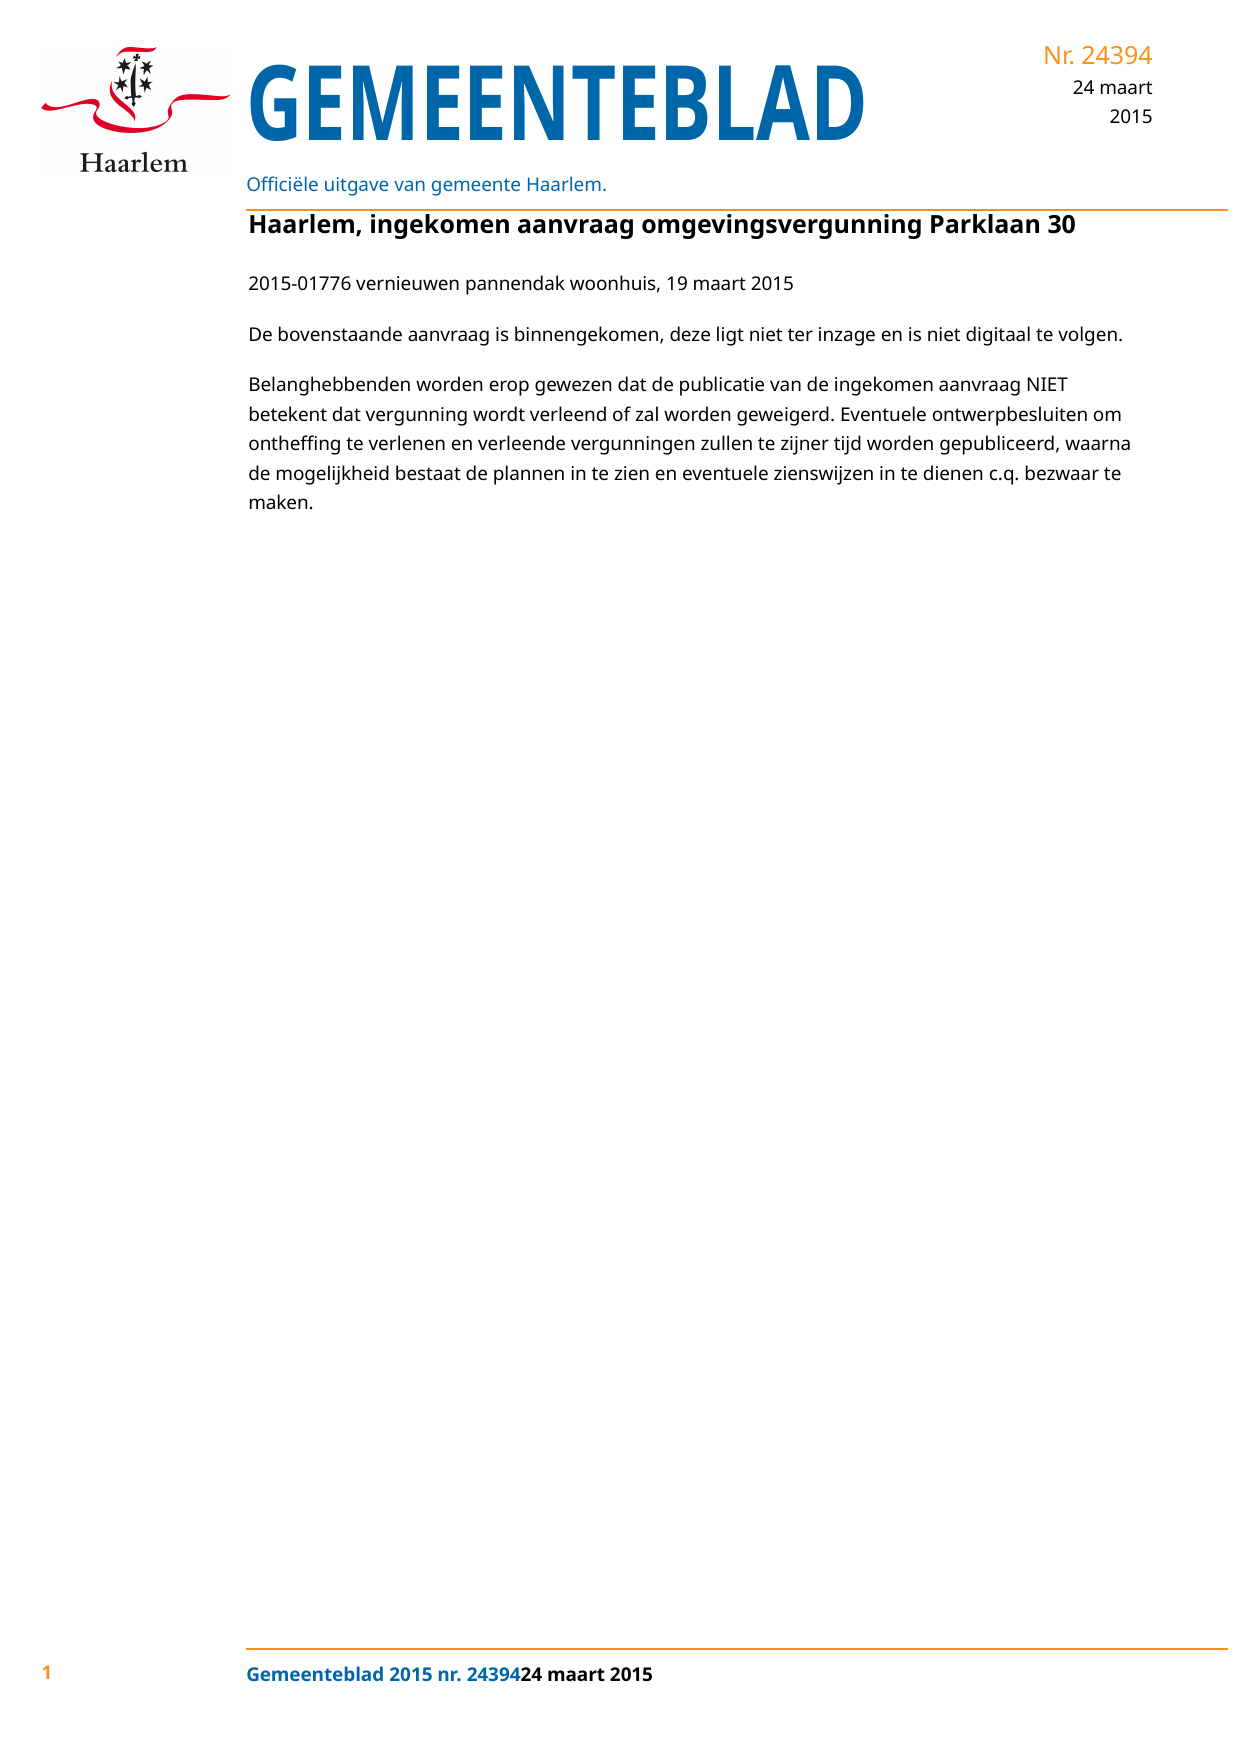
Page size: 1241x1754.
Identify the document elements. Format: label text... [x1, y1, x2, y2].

text Belanghebbenden worden erop gewezen dat de publicatie van de ingekomen aanvraag NIET betekent dat vergunning wordt verleend of zal worden geweigerd. Eventuele ontwerpbesluiten om ontheffing te verlenen en verleende vergunningen zullen te zijner tijd worden gepubliceerd, waarna de mogelijkheid bestaat de plannen in te zien en eventuele zienswijzen in te dienen c.q. bezwaar te maken. [248, 371, 1152, 515]
text Haarlem, ingekomen aanvraag omgevingsvergunning Parklaan 30 [248, 211, 1152, 241]
text De bovenstaande aanvraag is binnengekomen, deze ligt niet ter inzage en is niet digitaal te volgen. [248, 321, 1152, 346]
picture [41, 47, 231, 172]
text 2015-01776 vernieuwen pannendak woonhuis, 19 maart 2015 [248, 270, 1152, 296]
